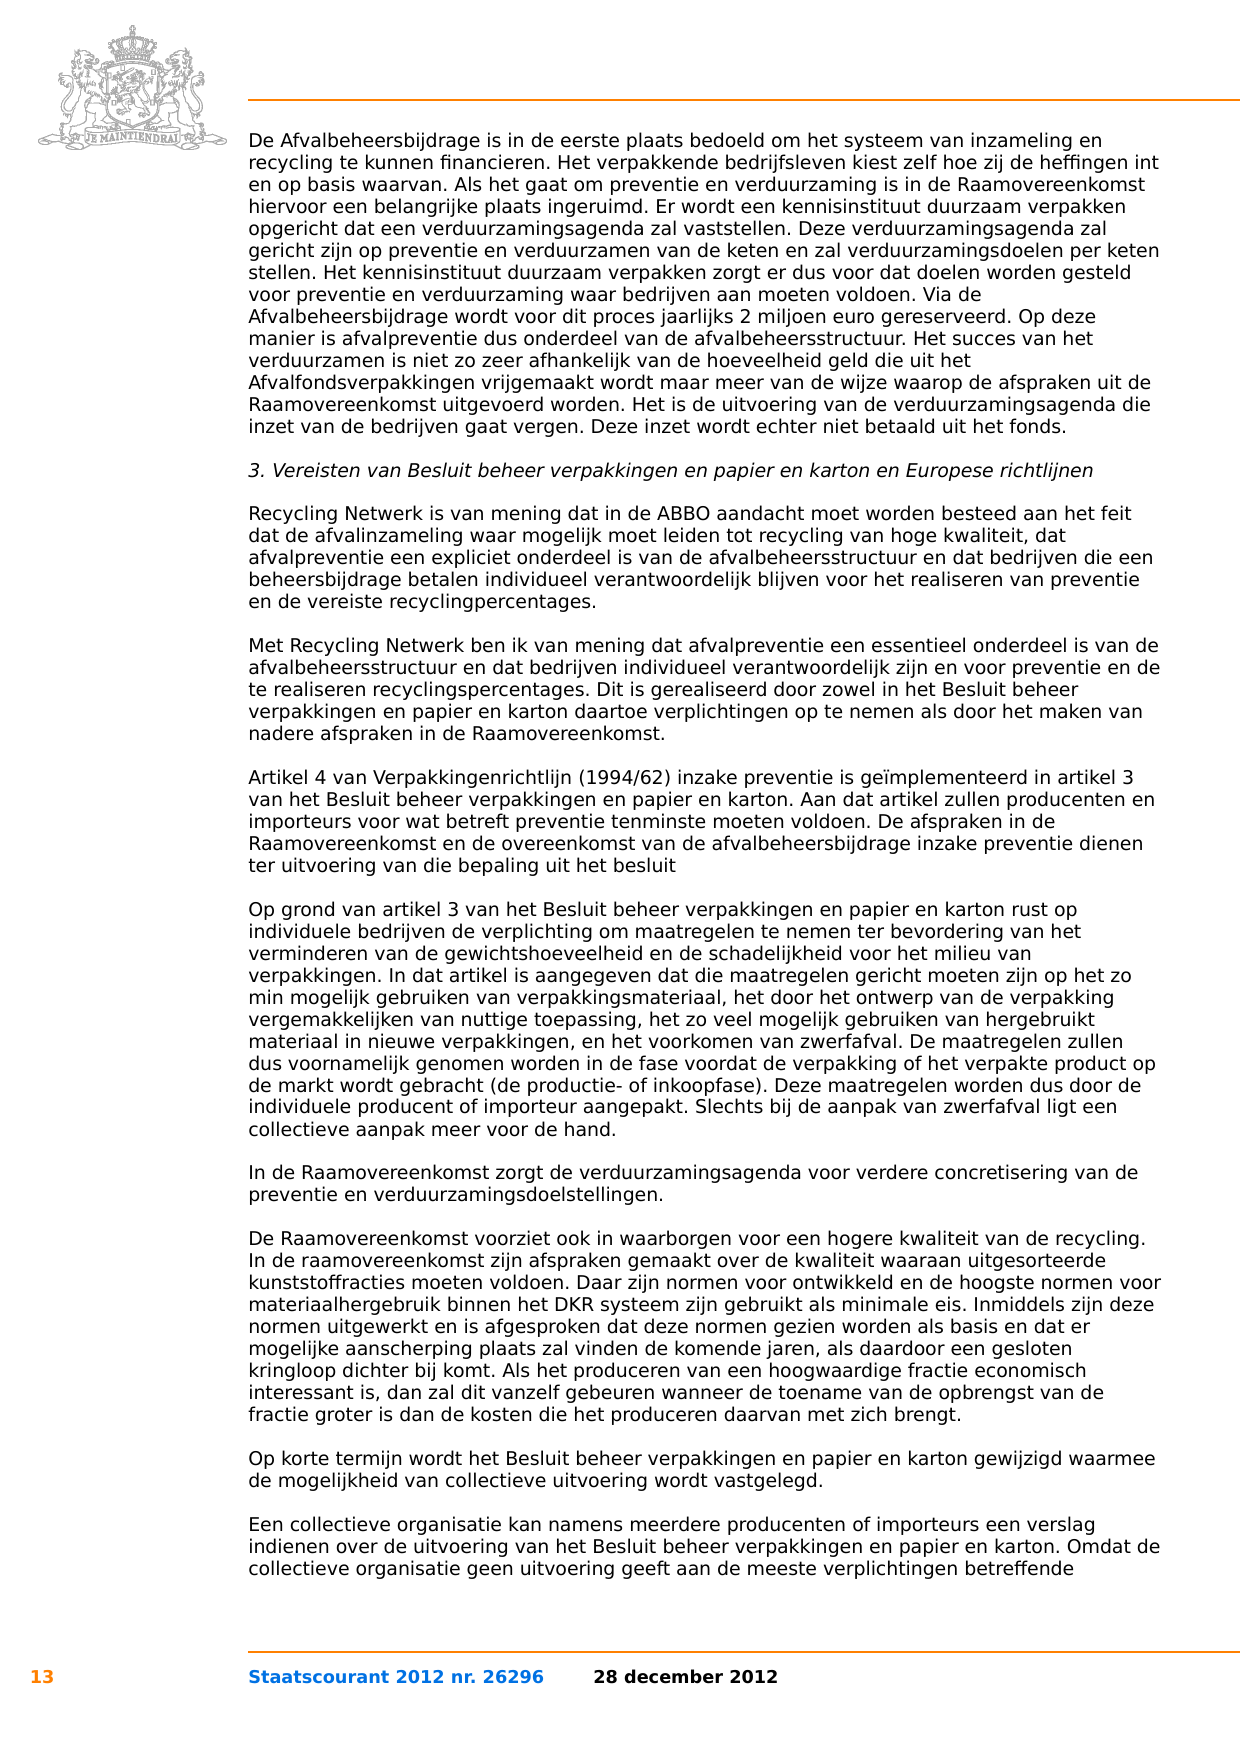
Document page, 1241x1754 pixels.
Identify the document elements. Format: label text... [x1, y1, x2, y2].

text De Afvalbeheersbijdrage is in de eerste plaats bedoeld om het systeem van inzameling en recycling te kunnen financieren. Het verpakkende bedrijfsleven kiest zelf hoe zij de heffingen int en op basis waarvan. Als het gaat om preventie en verduurzaming is in de Raamovereenkomst hiervoor een belangrijke plaats ingeruimd. Er wordt een kennisinstituut duurzaam verpakken opgericht dat een verduurzamingsagenda zal vaststellen. Deze verduurzamingsagenda zal gericht zijn op preventie en verduurzamen van de keten en zal verduurzamingsdoelen per keten stellen. Het kennisinstituut duurzaam verpakken zorgt er dus voor dat doelen worden gesteld voor preventie en verduurzaming waar bedrijven aan moeten voldoen. Via de Afvalbeheersbijdrage wordt voor dit proces jaarlijks 2 miljoen euro gereserveerd. Op deze manier is afvalpreventie dus onderdeel van de afvalbeheersstructuur. Het succes van het verduurzamen is niet zo zeer afhankelijk van de hoeveelheid geld die uit het Afvalfondsverpakkingen vrijgemaakt wordt maar meer van de wijze waarop de afspraken uit de Raamovereenkomst uitgevoerd worden. Het is de uitvoering van de verduurzamingsagenda die inzet van de bedrijven gaat vergen. Deze inzet wordt echter niet betaald uit het fonds. [248, 130, 1163, 438]
text Met Recycling Netwerk ben ik van mening dat afvalpreventie een essentieel onderdeel is van de afvalbeheersstructuur en dat bedrijven individueel verantwoordelijk zijn en voor preventie en de te realiseren recyclingspercentages. Dit is gerealiseerd door zowel in het Besluit beheer verpakkingen en papier en karton daartoe verplichtingen op te nemen als door het maken van nadere afspraken in de Raamovereenkomst. [248, 635, 1163, 745]
text In de Raamovereenkomst zorgt de verduurzamingsagenda voor verdere concretisering van de preventie en verduurzamingsdoelstellingen. [248, 1162, 1163, 1206]
text Artikel 4 van Verpakkingenrichtlijn (1994/62) inzake preventie is geïmplementeerd in artikel 3 van het Besluit beheer verpakkingen en papier en karton. Aan dat artikel zullen producenten en importeurs voor wat betreft preventie tenminste moeten voldoen. De afspraken in de Raamovereenkomst en de overeenkomst van de afvalbeheersbijdrage inzake preventie dienen ter uitvoering van die bepaling uit het besluit [248, 767, 1163, 877]
text Op grond van artikel 3 van het Besluit beheer verpakkingen en papier en karton rust op individuele bedrijven de verplichting om maatregelen te nemen ter bevordering van het verminderen van de gewichtshoeveelheid en de schadelijkheid voor het milieu van verpakkingen. In dat artikel is aangegeven dat die maatregelen gericht moeten zijn op het zo min mogelijk gebruiken van verpakkingsmateriaal, het door het ontwerp van de verpakking vergemakkelijken van nuttige toepassing, het zo veel mogelijk gebruiken van hergebruikt materiaal in nieuwe verpakkingen, en het voorkomen van zwerfafval. De maatregelen zullen dus voornamelijk genomen worden in de fase voordat de verpakking of het verpakte product op de markt wordt gebracht (de productie- of inkoopfase). Deze maatregelen worden dus door de individuele producent of importeur aangepakt. Slechts bij de aanpak van zwerfafval ligt een collectieve aanpak meer voor de hand. [248, 899, 1163, 1140]
text Een collectieve organisatie kan namens meerdere producenten of importeurs een verslag indienen over de uitvoering van het Besluit beheer verpakkingen en papier en karton. Omdat de collectieve organisatie geen uitvoering geeft aan de meeste verplichtingen betreffende [248, 1514, 1163, 1579]
text Op korte termijn wordt het Besluit beheer verpakkingen en papier en karton gewijzigd waarmee de mogelijkheid van collectieve uitvoering wordt vastgelegd. [248, 1448, 1163, 1492]
text De Raamovereenkomst voorziet ook in waarborgen voor een hogere kwaliteit van de recycling. In de raamovereenkomst zijn afspraken gemaakt over de kwaliteit waaraan uitgesorteerde kunststoffracties moeten voldoen. Daar zijn normen voor ontwikkeld en de hoogste normen voor materiaalhergebruik binnen het DKR systeem zijn gebruikt als minimale eis. Inmiddels zijn deze normen uitgewerkt en is afgesproken dat deze normen gezien worden als basis en dat er mogelijke aanscherping plaats zal vinden de komende jaren, als daardoor een gesloten kringloop dichter bij komt. Als het produceren van een hoogwaardige fractie economisch interessant is, dan zal dit vanzelf gebeuren wanneer de toename van de opbrengst van de fractie groter is dan de kosten die het produceren daarvan met zich brengt. [248, 1228, 1163, 1426]
text Recycling Netwerk is van mening dat in de ABBO aandacht moet worden besteed aan het feit dat de afvalinzameling waar mogelijk moet leiden tot recycling van hoge kwaliteit, dat afvalpreventie een expliciet onderdeel is van de afvalbeheersstructuur en dat bedrijven die een beheersbijdrage betalen individueel verantwoordelijk blijven voor het realiseren van preventie en de vereiste recyclingpercentages. [248, 503, 1163, 613]
subtitle 3. Vereisten van Besluit beheer verpakkingen en papier en karton en Europese richtlijnen [248, 459, 1163, 481]
picture [38, 25, 227, 150]
